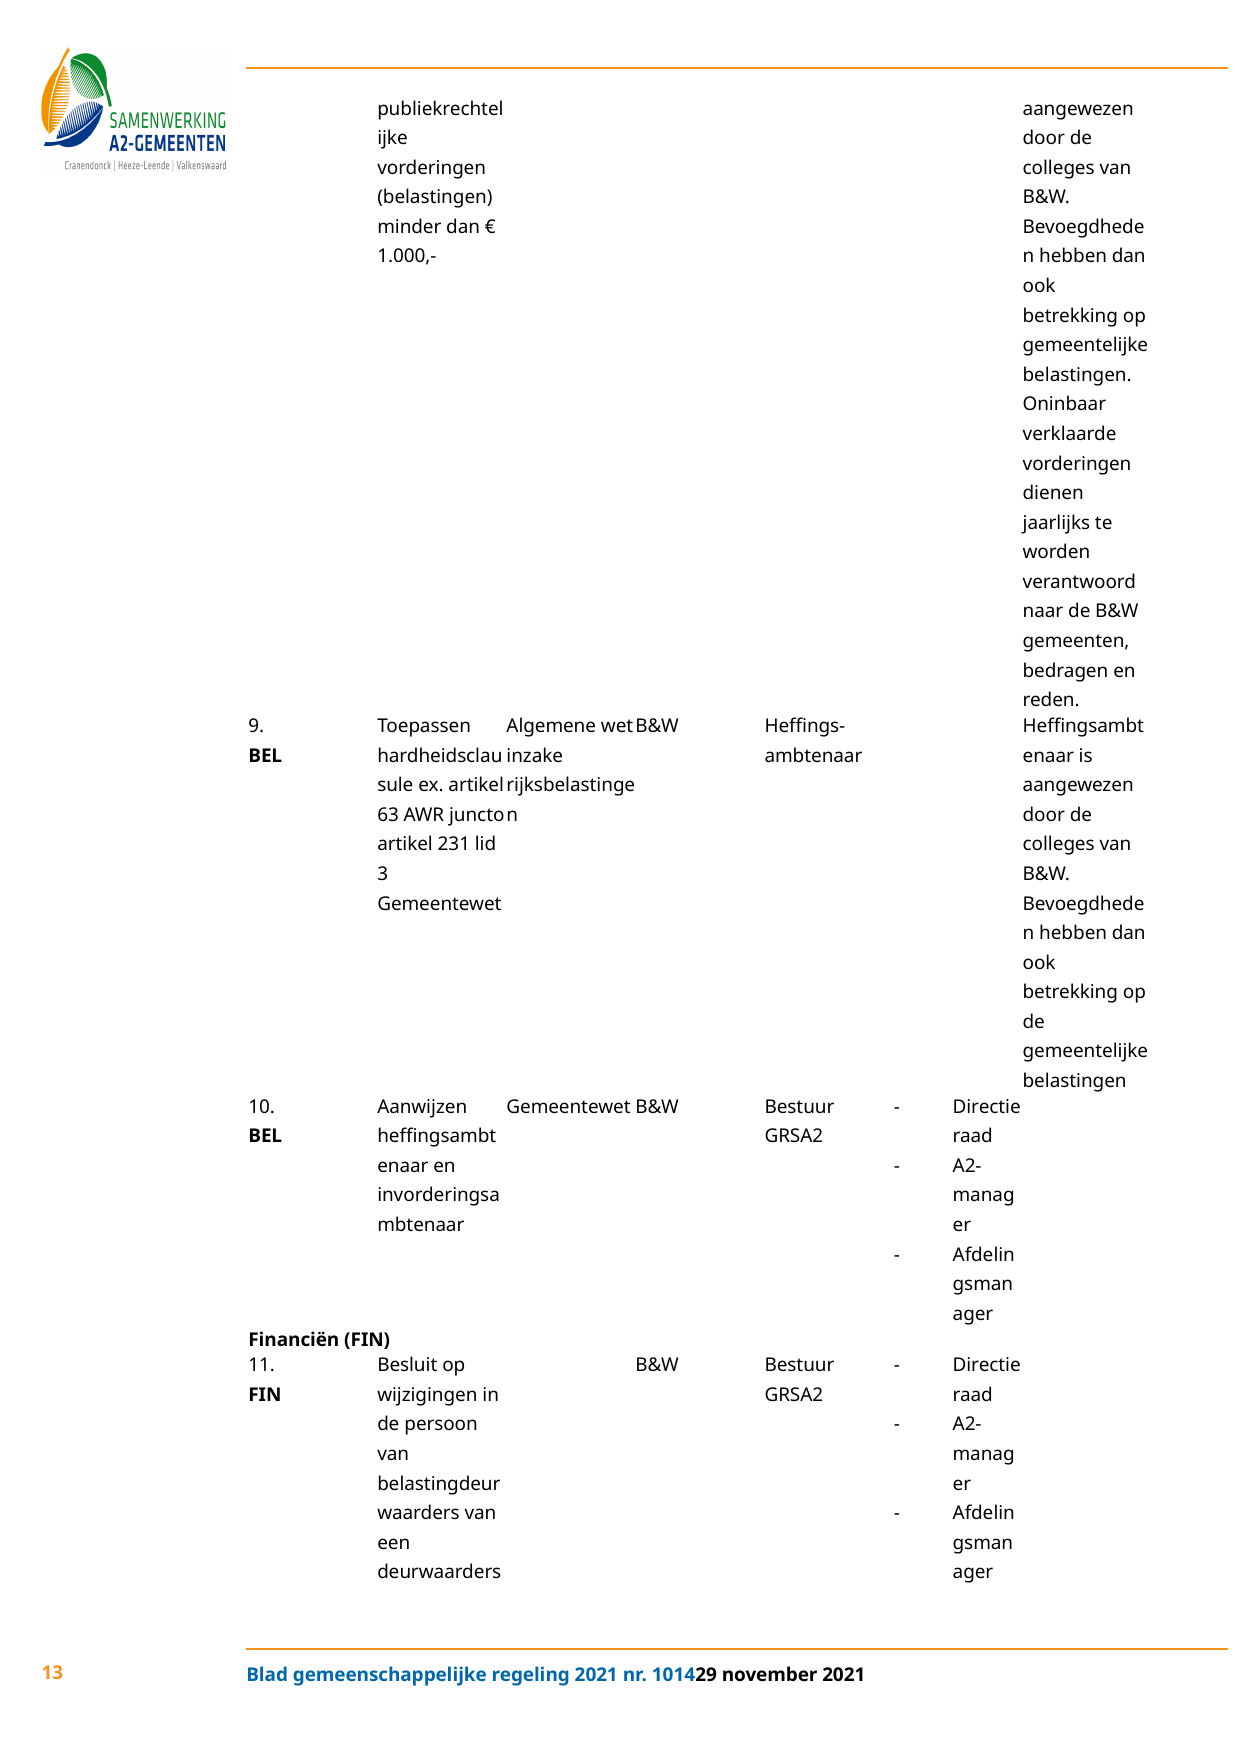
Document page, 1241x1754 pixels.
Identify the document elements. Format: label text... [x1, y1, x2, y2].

table_cell 11. FIN [248, 1351, 377, 1584]
table_cell Gemeentewet [506, 1093, 635, 1326]
table_cell [1023, 1351, 1152, 1584]
table_cell Bestuur GRSA2 [764, 1351, 893, 1584]
table_cell aangewezen door de colleges van B&W. Bevoegdheden hebben dan ook betrekking op gemeentelijke belastingen. Oninbaar verklaarde vorderingen dienen jaarlijks te worden verantwoord naar de B&W gemeenten, bedragen en reden. [1023, 95, 1152, 712]
table_cell [506, 95, 635, 712]
table_cell [894, 95, 1022, 712]
table_cell Bestuur GRSA2 [764, 1093, 893, 1326]
table_cell [635, 95, 764, 712]
table_cell [764, 95, 893, 712]
table_cell Algemene wet inzake rijksbelastingen [506, 712, 635, 1093]
table_cell [248, 95, 377, 712]
table_cell publiekrechtelijke vorderingen (belastingen) minder dan € 1.000,- [377, 95, 506, 712]
table_cell Financiën (FIN) [248, 1326, 1152, 1351]
table_cell B&W [635, 712, 764, 1093]
table_cell 9. BEL [248, 712, 377, 1093]
table_cell [506, 1351, 635, 1584]
table_cell Aanwijzen heffingsambtenaar en invorderingsambtenaar [377, 1093, 506, 1326]
table_cell Toepassen hardheidsclausule ex. artikel 63 AWR juncto artikel 231 lid 3 Gemeentewet [377, 712, 506, 1093]
table_cell B&W [635, 1351, 764, 1584]
table_cell Heffingsambtenaar is aangewezen door de colleges van B&W. Bevoegdheden hebben dan ook betrekking op de gemeentelijke belastingen [1023, 712, 1152, 1093]
table_cell Directieraad A2-manager Afdelingsmanager [894, 1093, 1022, 1326]
table_cell 10. BEL [248, 1093, 377, 1326]
table_cell Directieraad A2-manager Afdelingsmanager [894, 1351, 1022, 1584]
table_cell [1023, 1093, 1152, 1326]
table_cell Besluit op wijzigingen in de persoon van belastingdeurwaarders van een deurwaarders [377, 1351, 506, 1584]
table_cell [894, 712, 1022, 1093]
table_cell Heffings-ambtenaar [764, 712, 893, 1093]
table_cell B&W [635, 1093, 764, 1326]
picture [41, 47, 231, 172]
